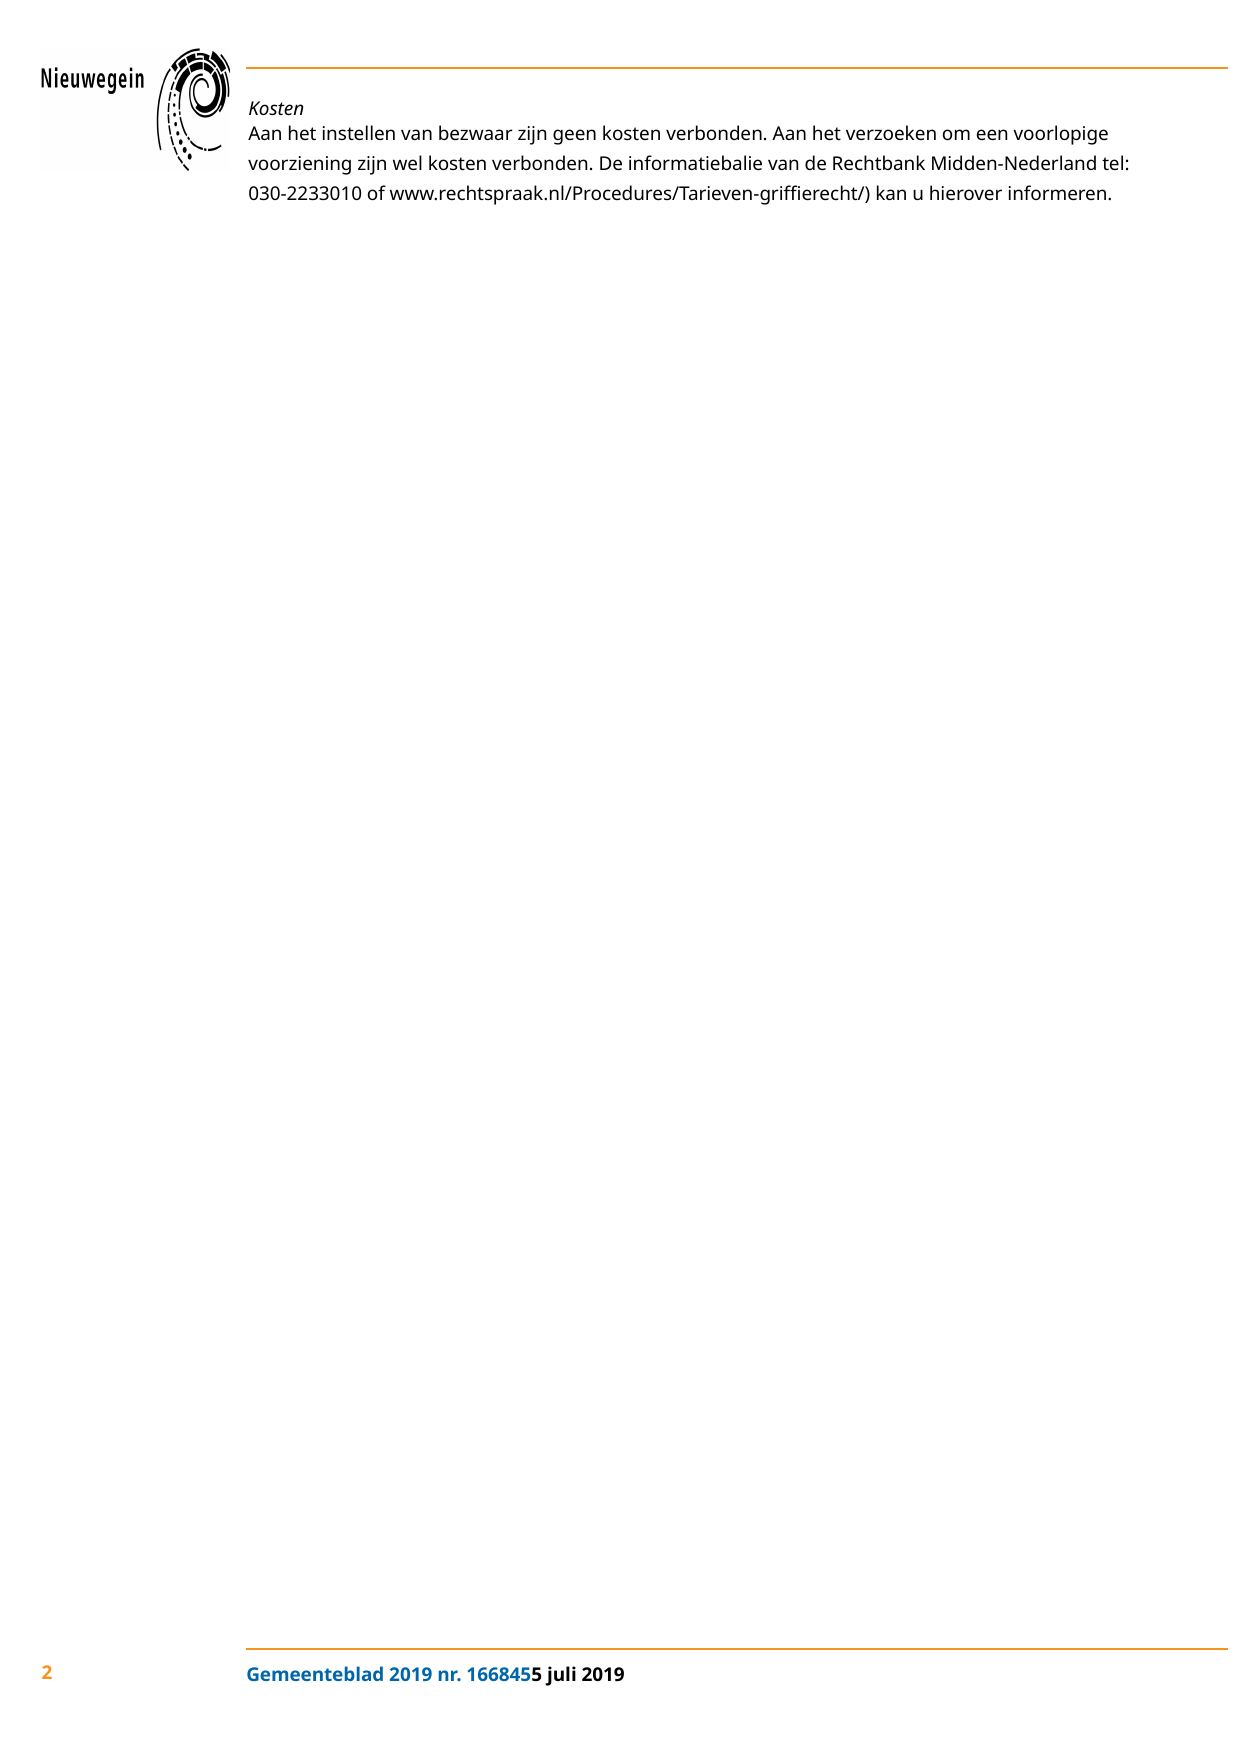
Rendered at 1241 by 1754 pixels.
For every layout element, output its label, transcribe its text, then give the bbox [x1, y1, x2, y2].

text Kosten [248, 95, 1152, 121]
picture [41, 47, 231, 172]
text Aan het instellen van bezwaar zijn geen kosten verbonden. Aan het verzoeken om een voorlopige voorziening zijn wel kosten verbonden. De informatiebalie van de Rechtbank Midden-Nederland tel: 030-2233010 of www.rechtspraak.nl/Procedures/Tarieven-griffierecht/) kan u hierover informeren. [248, 121, 1152, 205]
